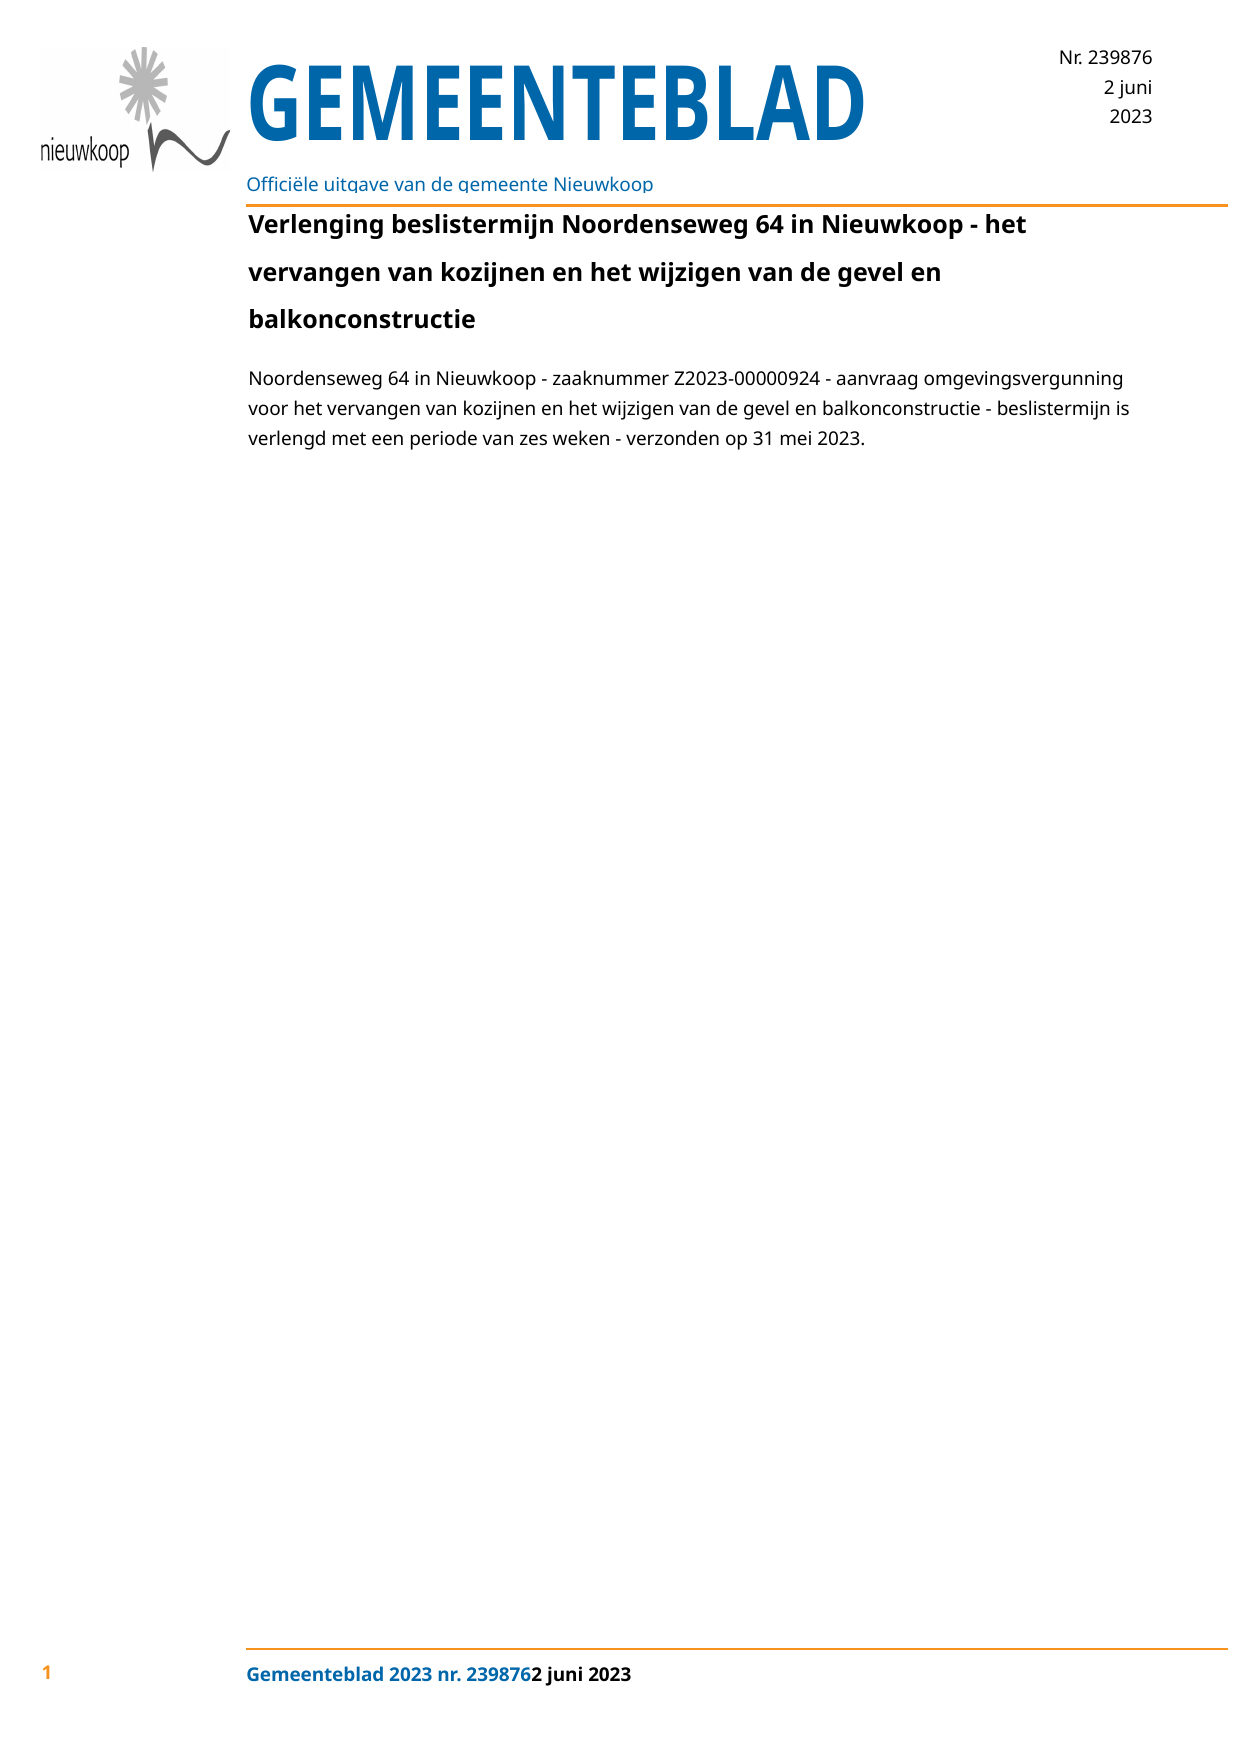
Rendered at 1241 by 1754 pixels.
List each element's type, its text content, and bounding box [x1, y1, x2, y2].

text Noordenseweg 64 in Nieuwkoop - zaaknummer Z2023-00000924 - aanvraag omgevingsvergunning voor het vervangen van kozijnen en het wijzigen van de gevel en balkonconstructie - beslistermijn is verlengd met een periode van zes weken - verzonden op 31 mei 2023. [248, 366, 1152, 450]
text Verlenging beslistermijn Noordenseweg 64 in Nieuwkoop - het vervangen van kozijnen en het wijzigen van de gevel en balkonconstructie [248, 207, 1152, 336]
picture [41, 47, 231, 172]
